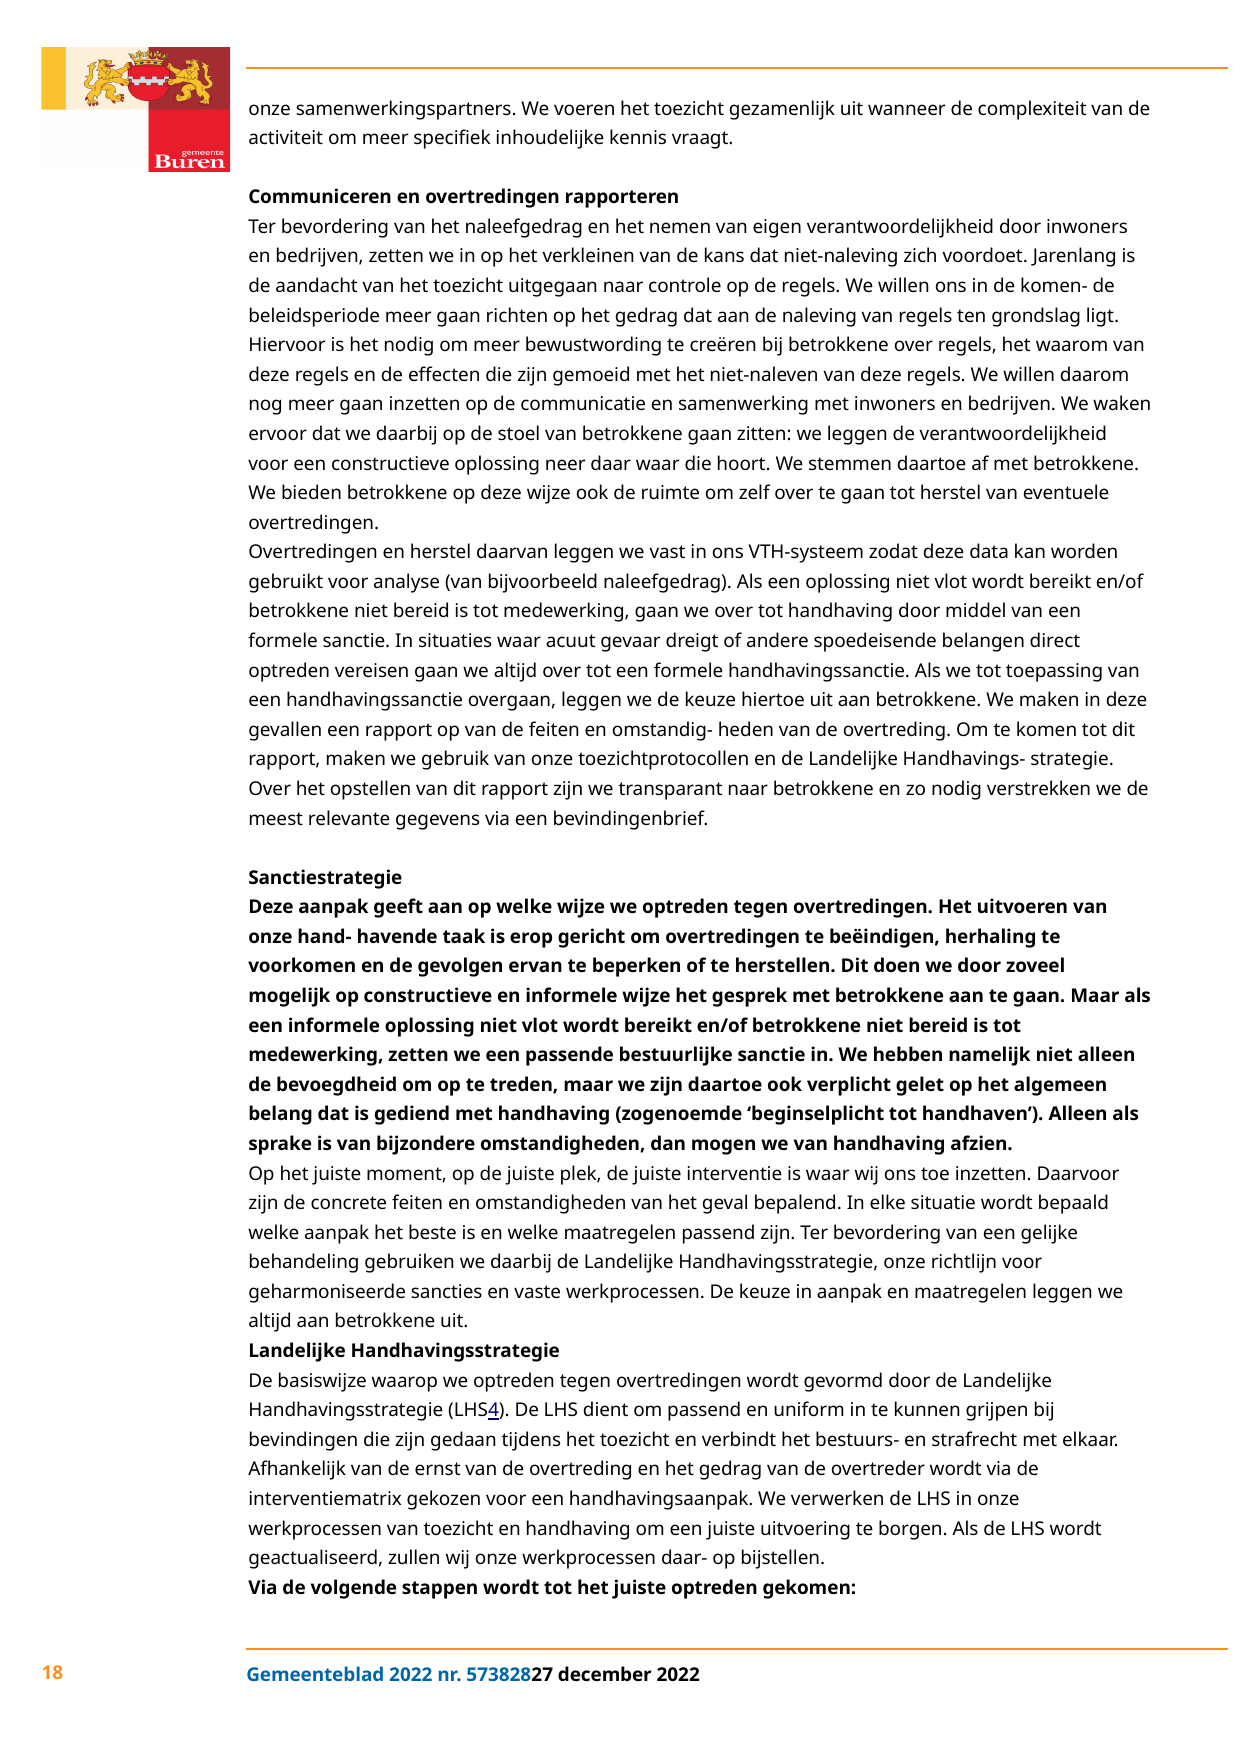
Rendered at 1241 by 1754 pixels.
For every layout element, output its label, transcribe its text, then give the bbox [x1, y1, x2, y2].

text Communiceren en overtredingen rapporteren [248, 183, 1152, 209]
text Overtredingen en herstel daarvan leggen we vast in ons VTH-systeem zodat deze data kan worden gebruikt voor analyse (van bijvoorbeeld naleefgedrag). Als een oplossing niet vlot wordt bereikt en/of betrokkene niet bereid is tot medewerking, gaan we over tot handhaving door middel van een formele sanctie. In situaties waar acuut gevaar dreigt of andere spoedeisende belangen direct optreden vereisen gaan we altijd over tot een formele handhavingssanctie. Als we tot toepassing van een handhavingssanctie overgaan, leggen we de keuze hiertoe uit aan betrokkene. We maken in deze gevallen een rapport op van de feiten en omstandig- heden van de overtreding. Om te komen tot dit rapport, maken we gebruik van onze toezichtprotocollen en de Landelijke Handhavings- strategie. Over het opstellen van dit rapport zijn we transparant naar betrokkene en zo nodig verstrekken we de meest relevante gegevens via een bevindingenbrief. [248, 538, 1152, 831]
text Sanctiestrategie [248, 864, 1152, 890]
text Via de volgende stappen wordt tot het juiste optreden gekomen: [248, 1574, 1152, 1600]
text Landelijke Handhavingsstrategie [248, 1337, 1152, 1363]
text Deze aanpak geeft aan op welke wijze we optreden tegen overtredingen. Het uitvoeren van onze hand- havende taak is erop gericht om overtredingen te beëindigen, herhaling te voorkomen en de gevolgen ervan te beperken of te herstellen. Dit doen we door zoveel mogelijk op constructieve en informele wijze het gesprek met betrokkene aan te gaan. Maar als een informele oplossing niet vlot wordt bereikt en/of betrokkene niet bereid is tot medewerking, zetten we een passende bestuurlijke sanctie in. We hebben namelijk niet alleen de bevoegdheid om op te treden, maar we zijn daartoe ook verplicht gelet op het algemeen belang dat is gediend met handhaving (zogenoemde ‘beginselplicht tot handhaven’). Alleen als sprake is van bijzondere omstandigheden, dan mogen we van handhaving afzien. [248, 893, 1152, 1156]
text Op het juiste moment, op de juiste plek, de juiste interventie is waar wij ons toe inzetten. Daarvoor zijn de concrete feiten en omstandigheden van het geval bepalend. In elke situatie wordt bepaald welke aanpak het beste is en welke maatregelen passend zijn. Ter bevordering van een gelijke behandeling gebruiken we daarbij de Landelijke Handhavingsstrategie, onze richtlijn voor geharmoniseerde sancties en vaste werkprocessen. De keuze in aanpak en maatregelen leggen we altijd aan betrokkene uit. [248, 1160, 1152, 1333]
picture [41, 47, 231, 172]
text Ter bevordering van het naleefgedrag en het nemen van eigen verantwoordelijkheid door inwoners en bedrijven, zetten we in op het verkleinen van de kans dat niet-naleving zich voordoet. Jarenlang is de aandacht van het toezicht uitgegaan naar controle op de regels. We willen ons in de komen- de beleidsperiode meer gaan richten op het gedrag dat aan de naleving van regels ten grondslag ligt. Hiervoor is het nodig om meer bewustwording te creëren bij betrokkene over regels, het waarom van deze regels en de effecten die zijn gemoeid met het niet-naleven van deze regels. We willen daarom nog meer gaan inzetten op de communicatie en samenwerking met inwoners en bedrijven. We waken ervoor dat we daarbij op de stoel van betrokkene gaan zitten: we leggen de verantwoordelijkheid voor een constructieve oplossing neer daar waar die hoort. We stemmen daartoe af met betrokkene. We bieden betrokkene op deze wijze ook de ruimte om zelf over te gaan tot herstel van eventuele overtredingen. [248, 213, 1152, 535]
text onze samenwerkingspartners. We voeren het toezicht gezamenlijk uit wanneer de complexiteit van de activiteit om meer specifiek inhoudelijke kennis vraagt. [248, 95, 1152, 150]
text De basiswijze waarop we optreden tegen overtredingen wordt gevormd door de Landelijke Handhavingsstrategie (LHS4). De LHS dient om passend en uniform in te kunnen grijpen bij bevindingen die zijn gedaan tijdens het toezicht en verbindt het bestuurs- en strafrecht met elkaar. Afhankelijk van de ernst van de overtreding en het gedrag van de overtreder wordt via de interventiematrix gekozen voor een handhavingsaanpak. We verwerken de LHS in onze werkprocessen van toezicht en handhaving om een juiste uitvoering te borgen. Als de LHS wordt geactualiseerd, zullen wij onze werkprocessen daar- op bijstellen. [248, 1367, 1152, 1570]
